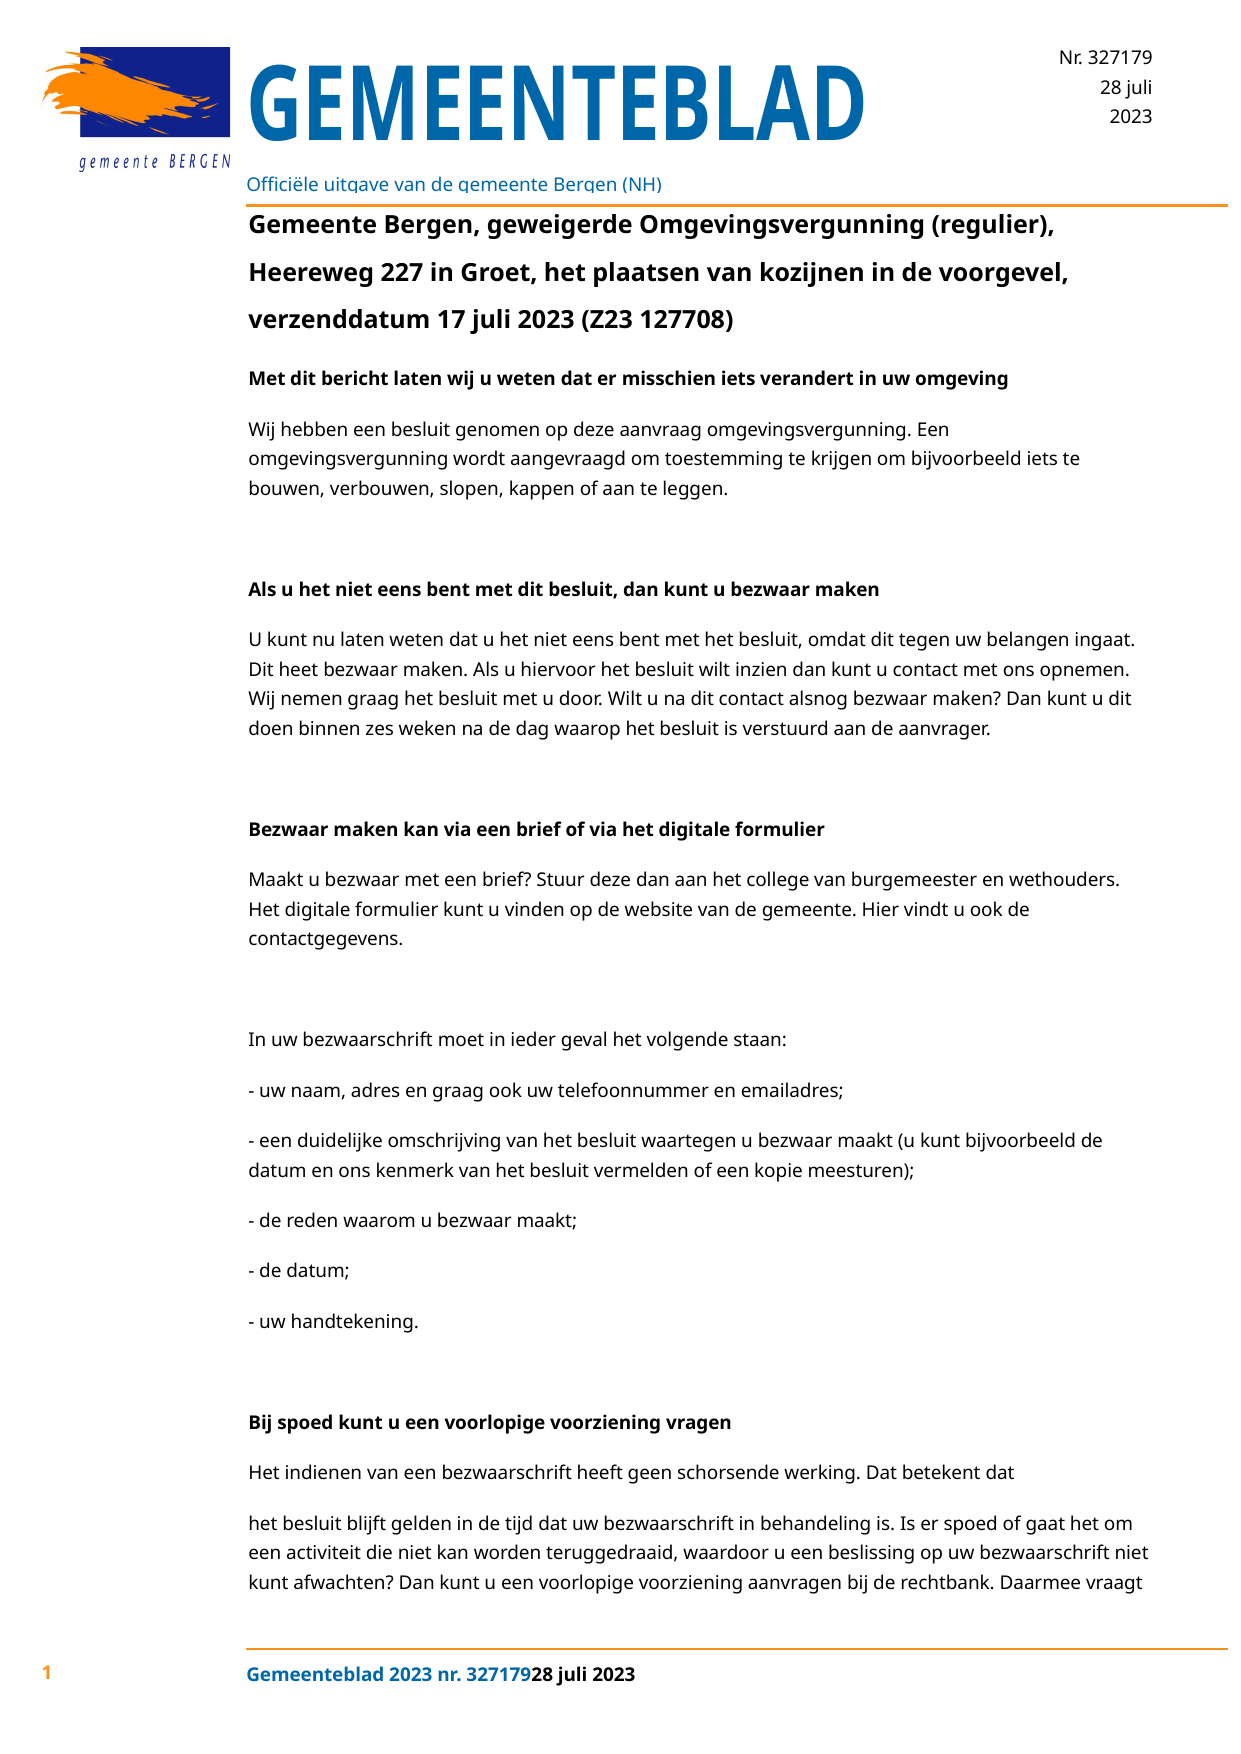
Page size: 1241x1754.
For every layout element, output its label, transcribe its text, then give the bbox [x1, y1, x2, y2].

text Het indienen van een bezwaarschrift heeft geen schorsende werking. Dat betekent dat [248, 1459, 1152, 1485]
text - de datum; [248, 1258, 1152, 1283]
text Met dit bericht laten wij u weten dat er misschien iets verandert in uw omgeving [248, 366, 1152, 391]
text het besluit blijft gelden in de tijd dat uw bezwaarschrift in behandeling is. Is er spoed of gaat het om een activiteit die niet kan worden teruggedraaid, waardoor u een beslissing op uw bezwaarschrift niet kunt afwachten? Dan kunt u een voorlopige voorziening aanvragen bij de rechtbank. Daarmee vraagt [248, 1510, 1152, 1594]
text - uw handtekening. [248, 1308, 1152, 1334]
picture [41, 47, 231, 172]
text Gemeente Bergen, geweigerde Omgevingsvergunning (regulier), Heereweg 227 in Groet, het plaatsen van kozijnen in de voorgevel, verzenddatum 17 juli 2023 (Z23 127708) [248, 207, 1152, 336]
text - een duidelijke omschrijving van het besluit waartegen u bezwaar maakt (u kunt bijvoorbeeld de datum en ons kenmerk van het besluit vermelden of een kopie meesturen); [248, 1127, 1152, 1182]
text Wij hebben een besluit genomen op deze aanvraag omgevingsvergunning. Een omgevingsvergunning wordt aangevraagd om toestemming te krijgen om bijvoorbeeld iets te bouwen, verbouwen, slopen, kappen of aan te leggen. [248, 416, 1152, 501]
text - uw naam, adres en graag ook uw telefoonnummer en emailadres; [248, 1077, 1152, 1102]
text U kunt nu laten weten dat u het niet eens bent met het besluit, omdat dit tegen uw belangen ingaat. Dit heet bezwaar maken. Als u hiervoor het besluit wilt inzien dan kunt u contact met ons opnemen. Wij nemen graag het besluit met u door. Wilt u na dit contact alsnog bezwaar maken? Dan kunt u dit doen binnen zes weken na de dag waarop het besluit is verstuurd aan de aanvrager. [248, 626, 1152, 741]
text Bezwaar maken kan via een brief of via het digitale formulier [248, 816, 1152, 842]
text Bij spoed kunt u een voorlopige voorziening vragen [248, 1409, 1152, 1434]
text In uw bezwaarschrift moet in ieder geval het volgende staan: [248, 1026, 1152, 1052]
text Als u het niet eens bent met dit besluit, dan kunt u bezwaar maken [248, 576, 1152, 602]
text Maakt u bezwaar met een brief? Stuur deze dan aan het college van burgemeester en wethouders. Het digitale formulier kunt u vinden op de website van de gemeente. Hier vindt u ook de contactgegevens. [248, 866, 1152, 951]
text - de reden waarom u bezwaar maakt; [248, 1207, 1152, 1233]
